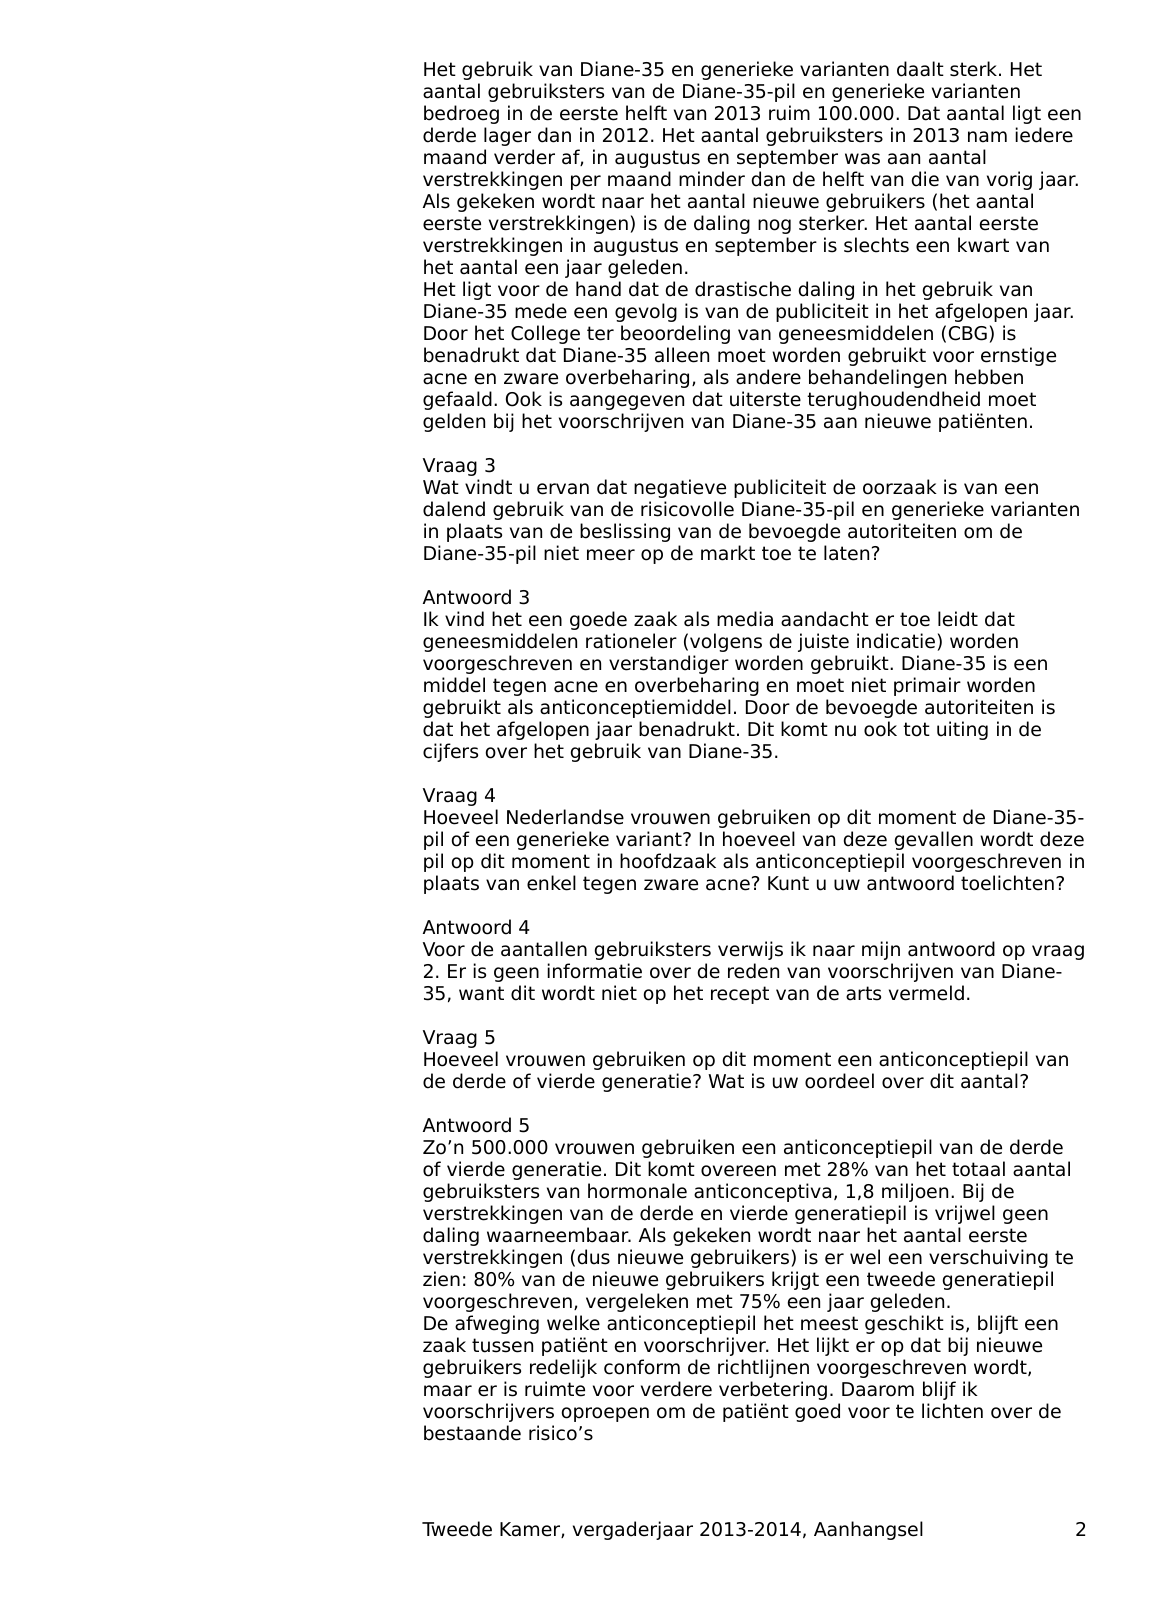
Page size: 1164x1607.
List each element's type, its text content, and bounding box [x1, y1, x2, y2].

text Ik vind het een goede zaak als media aandacht er toe leidt dat geneesmiddelen rationeler (volgens de juiste indicatie) worden voorgeschreven en verstandiger worden gebruikt. Diane-35 is een middel tegen acne en overbeharing en moet niet primair worden gebruikt als anticonceptiemiddel. Door de bevoegde autoriteiten is dat het afgelopen jaar benadrukt. Dit komt nu ook tot uiting in de cijfers over het gebruik van Diane-35. [422, 609, 1087, 763]
text Het gebruik van Diane-35 en generieke varianten daalt sterk. Het aantal gebruiksters van de Diane-35-pil en generieke varianten bedroeg in de eerste helft van 2013 ruim 100.000. Dat aantal ligt een derde lager dan in 2012. Het aantal gebruiksters in 2013 nam iedere maand verder af, in augustus en september was aan aantal verstrekkingen per maand minder dan de helft van die van vorig jaar. [422, 59, 1087, 191]
text Het ligt voor de hand dat de drastische daling in het gebruik van Diane-35 mede een gevolg is van de publiciteit in het afgelopen jaar. [422, 279, 1087, 323]
text Antwoord 4 [422, 917, 1087, 939]
text De afweging welke anticonceptiepil het meest geschikt is, blijft een zaak tussen patiënt en voorschrijver. Het lijkt er op dat bij nieuwe gebruikers redelijk conform de richtlijnen voorgeschreven wordt, maar er is ruimte voor verdere verbetering. Daarom blijf ik voorschrijvers oproepen om de patiënt goed voor te lichten over de bestaande risico’s [422, 1313, 1087, 1445]
text Wat vindt u ervan dat negatieve publiciteit de oorzaak is van een dalend gebruik van de risicovolle Diane-35-pil en generieke varianten in plaats van de beslissing van de bevoegde autoriteiten om de Diane-35-pil niet meer op de markt toe te laten? [422, 477, 1087, 565]
text Door het College ter beoordeling van geneesmiddelen (CBG) is benadrukt dat Diane-35 alleen moet worden gebruikt voor ernstige acne en zware overbeharing, als andere behandelingen hebben gefaald. Ook is aangegeven dat uiterste terughoudendheid moet gelden bij het voorschrijven van Diane-35 aan nieuwe patiënten. [422, 323, 1087, 433]
text Antwoord 5 [422, 1115, 1087, 1137]
text Vraag 3 [422, 455, 1087, 477]
text Vraag 4 [422, 785, 1087, 807]
text Hoeveel vrouwen gebruiken op dit moment een anticonceptiepil van de derde of vierde generatie? Wat is uw oordeel over dit aantal? [422, 1049, 1087, 1093]
text Voor de aantallen gebruiksters verwijs ik naar mijn antwoord op vraag 2. Er is geen informatie over de reden van voorschrijven van Diane-35, want dit wordt niet op het recept van de arts vermeld. [422, 939, 1087, 1005]
text Antwoord 3 [422, 587, 1087, 609]
text Hoeveel Nederlandse vrouwen gebruiken op dit moment de Diane-35-pil of een generieke variant? In hoeveel van deze gevallen wordt deze pil op dit moment in hoofdzaak als anticonceptiepil voorgeschreven in plaats van enkel tegen zware acne? Kunt u uw antwoord toelichten? [422, 807, 1087, 895]
text Zo’n 500.000 vrouwen gebruiken een anticonceptiepil van de derde of vierde generatie. Dit komt overeen met 28% van het totaal aantal gebruiksters van hormonale anticonceptiva, 1,8 miljoen. Bij de verstrekkingen van de derde en vierde generatiepil is vrijwel geen daling waarneembaar. Als gekeken wordt naar het aantal eerste verstrekkingen (dus nieuwe gebruikers) is er wel een verschuiving te zien: 80% van de nieuwe gebruikers krijgt een tweede generatiepil voorgeschreven, vergeleken met 75% een jaar geleden. [422, 1137, 1087, 1313]
text Als gekeken wordt naar het aantal nieuwe gebruikers (het aantal eerste verstrekkingen) is de daling nog sterker. Het aantal eerste verstrekkingen in augustus en september is slechts een kwart van het aantal een jaar geleden. [422, 191, 1087, 279]
text Vraag 5 [422, 1027, 1087, 1049]
